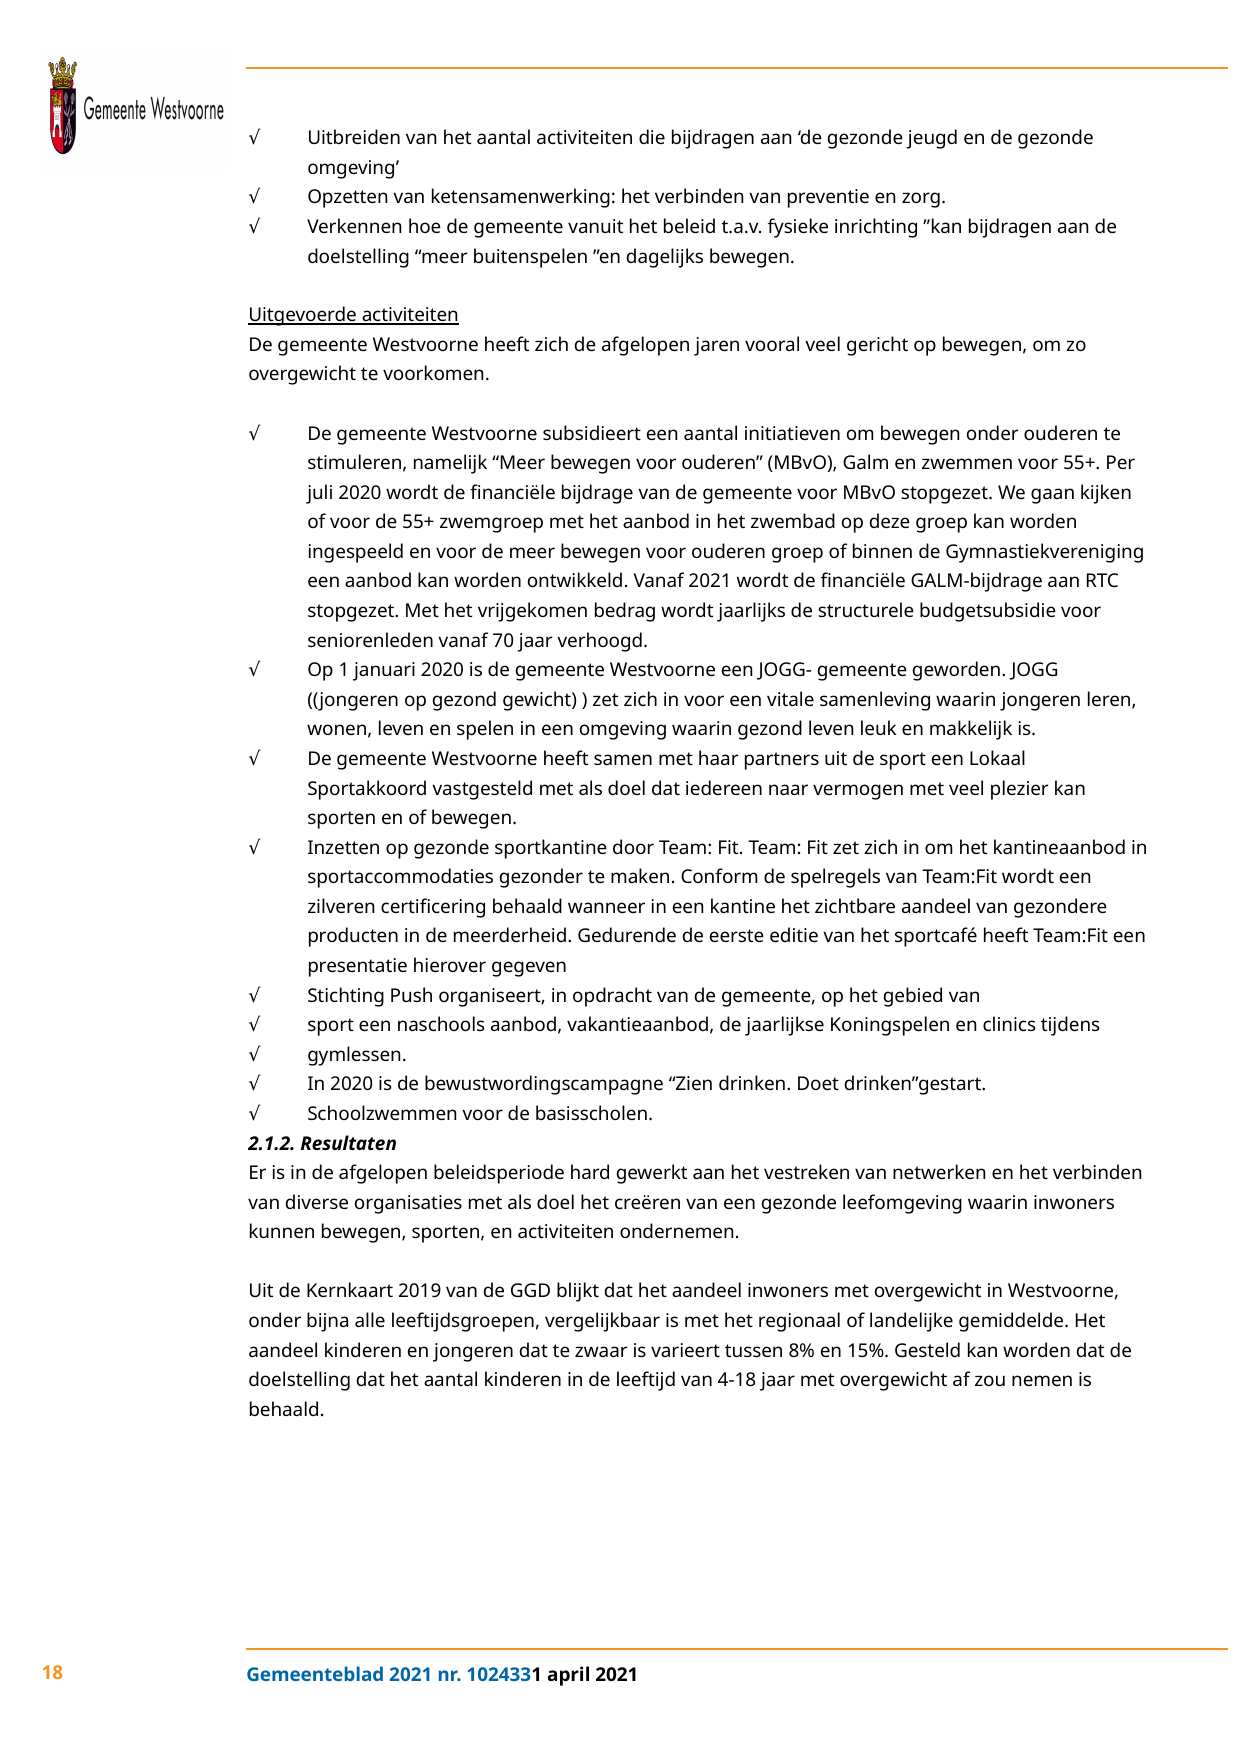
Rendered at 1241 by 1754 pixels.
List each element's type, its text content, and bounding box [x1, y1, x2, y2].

list Op 1 januari 2020 is de gemeente Westvoorne een JOGG- gemeente geworden. JOGG ((jongeren op gezond gewicht) ) zet zich in voor een vitale samenleving waarin jongeren leren, wonen, leven en spelen in een omgeving waarin gezond leven leuk en makkelijk is. [248, 656, 1152, 741]
list Schoolzwemmen voor de basisscholen. [248, 1100, 1152, 1126]
list Stichting Push organiseert, in opdracht van de gemeente, op het gebied van [248, 982, 1152, 1007]
list De gemeente Westvoorne heeft samen met haar partners uit de sport een Lokaal Sportakkoord vastgesteld met als doel dat iedereen naar vermogen met veel plezier kan sporten en of bewegen. [248, 745, 1152, 830]
list gymlessen. [248, 1041, 1152, 1067]
table_header Uitbreiden van het aantal activiteiten die bijdragen aan ‘de gezonde jeugd en de gezonde omgeving’ Opzetten van ketensamenwerking: het verbinden van preventie en zorg. Verkennen hoe de gemeente vanuit het beleid t.a.v. fysieke inrichting ”kan bijdragen aan de doelstelling “meer buitenspelen ”en dagelijks bewegen. [248, 125, 1152, 268]
list sport een naschools aanbod, vakantieaanbod, de jaarlijkse Koningspelen en clinics tijdens [248, 1011, 1152, 1037]
text 2.1.2. Resultaten [248, 1130, 1152, 1155]
text De gemeente Westvoorne heeft zich de afgelopen jaren vooral veel gericht op bewegen, om zo overgewicht te voorkomen. [248, 331, 1152, 386]
picture [41, 47, 231, 172]
list De gemeente Westvoorne subsidieert een aantal initiatieven om bewegen onder ouderen te stimuleren, namelijk “Meer bewegen voor ouderen” (MBvO), Galm en zwemmen voor 55+. Per juli 2020 wordt de financiële bijdrage van de gemeente voor MBvO stopgezet. We gaan kijken of voor de 55+ zwemgroep met het aanbod in het zwembad op deze groep kan worden ingespeeld en voor de meer bewegen voor ouderen groep of binnen de Gymnastiekvereniging een aanbod kan worden ontwikkeld. Vanaf 2021 wordt de financiële GALM-bijdrage aan RTC stopgezet. Met het vrijgekomen bedrag wordt jaarlijks de structurele budgetsubsidie voor seniorenleden vanaf 70 jaar verhoogd. [248, 420, 1152, 652]
list In 2020 is de bewustwordingscampagne “Zien drinken. Doet drinken”gestart. [248, 1071, 1152, 1096]
text Uitgevoerde activiteiten [248, 301, 1152, 327]
list Inzetten op gezonde sportkantine door Team: Fit. Team: Fit zet zich in om het kantineaanbod in sportaccommodaties gezonder te maken. Conform de spelregels van Team:Fit wordt een zilveren certificering behaald wanneer in een kantine het zichtbare aandeel van gezondere producten in de meerderheid. Gedurende de eerste editie van het sportcafé heeft Team:Fit een presentatie hierover gegeven [248, 834, 1152, 978]
text Uit de Kernkaart 2019 van de GGD blijkt dat het aandeel inwoners met overgewicht in Westvoorne, onder bijna alle leeftijdsgroepen, vergelijkbaar is met het regionaal of landelijke gemiddelde. Het aandeel kinderen en jongeren dat te zwaar is varieert tussen 8% en 15%. Gesteld kan worden dat de doelstelling dat het aantal kinderen in de leeftijd van 4-18 jaar met overgewicht af zou nemen is behaald. [248, 1278, 1152, 1422]
text Er is in de afgelopen beleidsperiode hard gewerkt aan het vestreken van netwerken en het verbinden van diverse organisaties met als doel het creëren van een gezonde leefomgeving waarin inwoners kunnen bewegen, sporten, en activiteiten ondernemen. [248, 1159, 1152, 1244]
